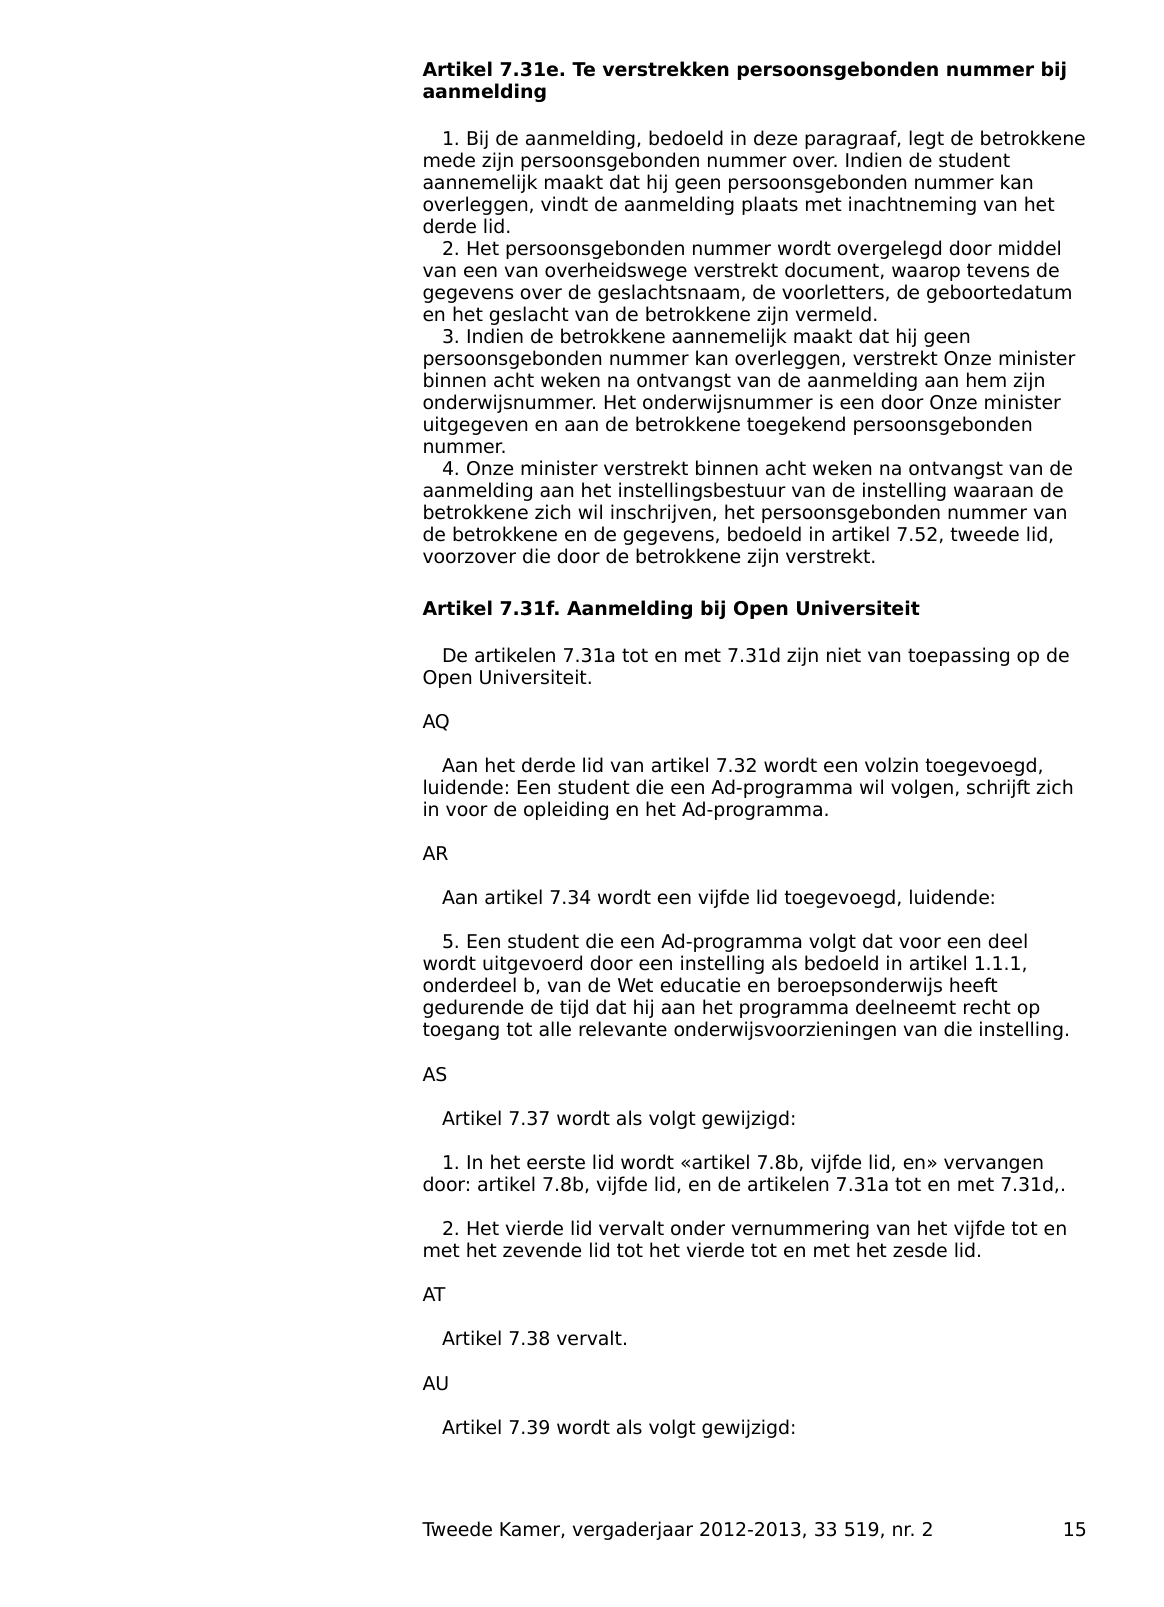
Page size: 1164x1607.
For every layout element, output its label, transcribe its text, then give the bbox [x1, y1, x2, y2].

text AT [422, 1284, 1087, 1306]
text 2. Het vierde lid vervalt onder vernummering van het vijfde tot en met het zevende lid tot het vierde tot en met het zesde lid. [422, 1218, 1087, 1262]
text AU [422, 1372, 1087, 1394]
text Artikel 7.39 wordt als volgt gewijzigd: [422, 1417, 1087, 1438]
subtitle Artikel 7.31e. Te verstrekken persoonsgebonden nummer bij aanmelding [422, 59, 1087, 103]
text 4. Onze minister verstrekt binnen acht weken na ontvangst van de aanmelding aan het instellingsbestuur van de instelling waaraan de betrokkene zich wil inschrijven, het persoonsgebonden nummer van de betrokkene en de gegevens, bedoeld in artikel 7.52, tweede lid, voorzover die door de betrokkene zijn verstrekt. [422, 458, 1087, 568]
text 1. In het eerste lid wordt «artikel 7.8b, vijfde lid, en» vervangen door: artikel 7.8b, vijfde lid, en de artikelen 7.31a tot en met 7.31d,. [422, 1152, 1087, 1196]
text AS [422, 1063, 1087, 1085]
text Aan het derde lid van artikel 7.32 wordt een volzin toegevoegd, luidende: Een student die een Ad-programma wil volgen, schrijft zich in voor de opleiding en het Ad-programma. [422, 755, 1087, 821]
text De artikelen 7.31a tot en met 7.31d zijn niet van toepassing op de Open Universiteit. [422, 644, 1087, 688]
text Artikel 7.37 wordt als volgt gewijzigd: [422, 1108, 1087, 1129]
subtitle Artikel 7.31f. Aanmelding bij Open Universiteit [422, 598, 1087, 619]
text AQ [422, 711, 1087, 733]
text 5. Een student die een Ad-programma volgt dat voor een deel wordt uitgevoerd door een instelling als bedoeld in artikel 1.1.1, onderdeel b, van de Wet educatie en beroepsonderwijs heeft gedurende de tijd dat hij aan het programma deelneemt recht op toegang tot alle relevante onderwijsvoorzieningen van die instelling. [422, 931, 1087, 1041]
text AR [422, 843, 1087, 865]
text 1. Bij de aanmelding, bedoeld in deze paragraaf, legt de betrokkene mede zijn persoonsgebonden nummer over. Indien de student aannemelijk maakt dat hij geen persoonsgebonden nummer kan overleggen, vindt de aanmelding plaats met inachtneming van het derde lid. [422, 128, 1087, 238]
text Artikel 7.38 vervalt. [422, 1328, 1087, 1350]
text Aan artikel 7.34 wordt een vijfde lid toegevoegd, luidende: [422, 887, 1087, 909]
text 3. Indien de betrokkene aannemelijk maakt dat hij geen persoonsgebonden nummer kan overleggen, verstrekt Onze minister binnen acht weken na ontvangst van de aanmelding aan hem zijn onderwijsnummer. Het onderwijsnummer is een door Onze minister uitgegeven en aan de betrokkene toegekend persoonsgebonden nummer. [422, 326, 1087, 458]
text 2. Het persoonsgebonden nummer wordt overgelegd door middel van een van overheidswege verstrekt document, waarop tevens de gegevens over de geslachtsnaam, de voorletters, de geboortedatum en het geslacht van de betrokkene zijn vermeld. [422, 238, 1087, 326]
